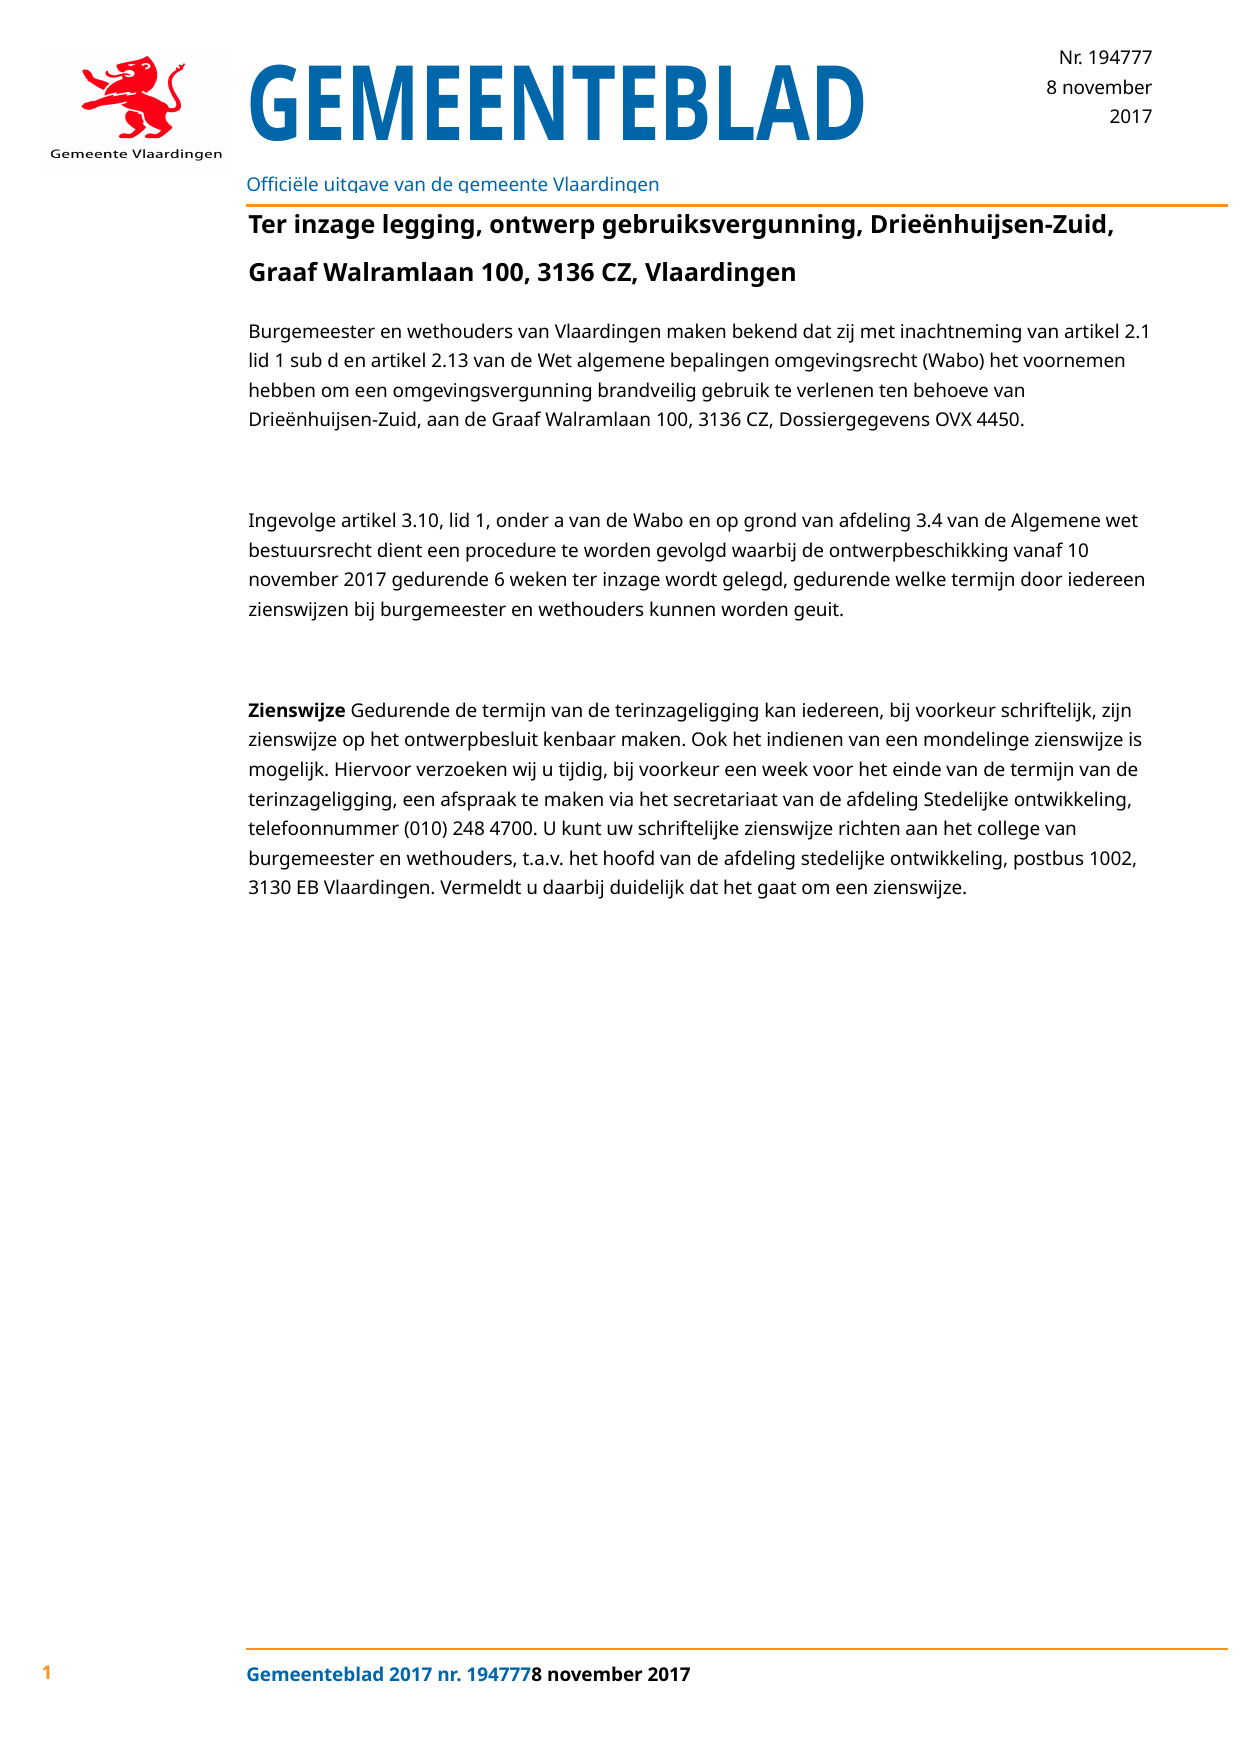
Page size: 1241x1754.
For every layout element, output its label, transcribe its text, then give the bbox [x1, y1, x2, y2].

text Ingevolge artikel 3.10, lid 1, onder a van de Wabo en op grond van afdeling 3.4 van de Algemene wet bestuursrecht dient een procedure te worden gevolgd waarbij de ontwerpbeschikking vanaf 10 november 2017 gedurende 6 weken ter inzage wordt gelegd, gedurende welke termijn door iedereen zienswijzen bij burgemeester en wethouders kunnen worden geuit. [248, 507, 1152, 622]
text Ter inzage legging, ontwerp gebruiksvergunning, Drieënhuijsen-Zuid, Graaf Walramlaan 100, 3136 CZ, Vlaardingen [248, 207, 1152, 288]
text Burgemeester en wethouders van Vlaardingen maken bekend dat zij met inachtneming van artikel 2.1 lid 1 sub d en artikel 2.13 van de Wet algemene bepalingen omgevingsrecht (Wabo) het voornemen hebben om een omgevingsvergunning brandveilig gebruik te verlenen ten behoeve van Drieënhuijsen-Zuid, aan de Graaf Walramlaan 100, 3136 CZ, Dossiergegevens OVX 4450. [248, 318, 1152, 432]
text Zienswijze Gedurende de termijn van de terinzageligging kan iedereen, bij voorkeur schriftelijk, zijn zienswijze op het ontwerpbesluit kenbaar maken. Ook het indienen van een mondelinge zienswijze is mogelijk. Hiervoor verzoeken wij u tijdig, bij voorkeur een week voor het einde van de termijn van de terinzageligging, een afspraak te maken via het secretariaat van de afdeling Stedelijke ontwikkeling, telefoonnummer (010) 248 4700. U kunt uw schriftelijke zienswijze richten aan het college van burgemeester en wethouders, t.a.v. het hoofd van de afdeling stedelijke ontwikkeling, postbus 1002, 3130 EB Vlaardingen. Vermeldt u daarbij duidelijk dat het gaat om een zienswijze. [248, 697, 1152, 900]
picture [41, 47, 231, 172]
